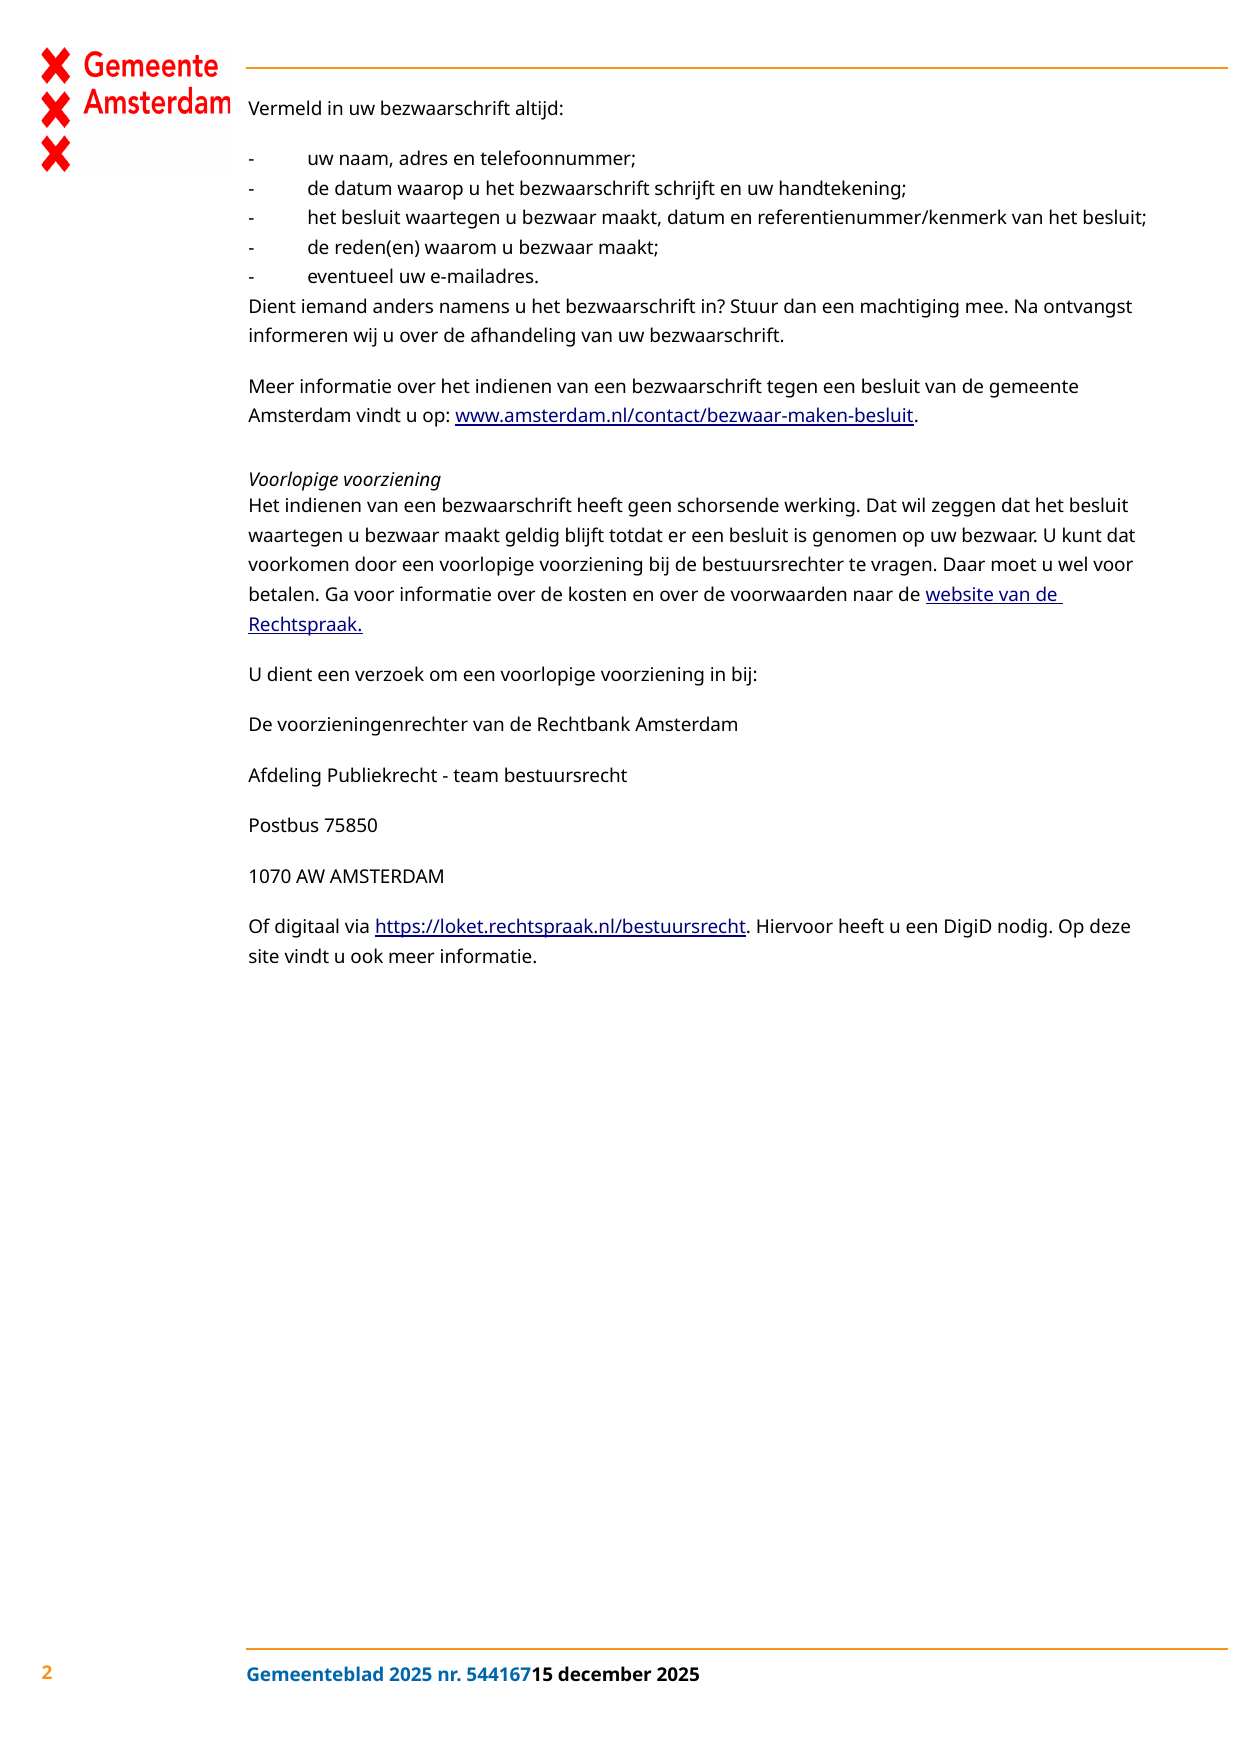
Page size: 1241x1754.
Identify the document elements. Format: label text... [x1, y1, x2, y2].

text Afdeling Publiekrecht - team bestuursrecht [248, 762, 1152, 788]
text 1070 AW AMSTERDAM [248, 863, 1152, 888]
list de datum waarop u het bezwaarschrift schrijft en uw handtekening; [248, 175, 1152, 201]
text Voorlopige voorziening [248, 467, 1152, 492]
text Postbus 75850 [248, 812, 1152, 838]
text Dient iemand anders namens u het bezwaarschrift in? Stuur dan een machtiging mee. Na ontvangst informeren wij u over de afhandeling van uw bezwaarschrift. [248, 293, 1152, 348]
text Het indienen van een bezwaarschrift heeft geen schorsende werking. Dat wil zeggen dat het besluit waartegen u bezwaar maakt geldig blijft totdat er een besluit is genomen op uw bezwaar. U kunt dat voorkomen door een voorlopige voorziening bij de bestuursrechter te vragen. Daar moet u wel voor betalen. Ga voor informatie over de kosten en over de voorwaarden naar de website van de Rechtspraak. [248, 492, 1152, 636]
list uw naam, adres en telefoonnummer; [248, 145, 1152, 171]
list het besluit waartegen u bezwaar maakt, datum en referentienummer/kenmerk van het besluit; [248, 204, 1152, 230]
text Vermeld in uw bezwaarschrift altijd: [248, 95, 1152, 121]
text De voorzieningenrechter van de Rechtbank Amsterdam [248, 712, 1152, 737]
text U dient een verzoek om een voorlopige voorziening in bij: [248, 661, 1152, 687]
text Of digitaal via https://loket.rechtspraak.nl/bestuursrecht. Hiervoor heeft u een DigiD nodig. Op deze site vindt u ook meer informatie. [248, 913, 1152, 968]
list de reden(en) waarom u bezwaar maakt; [248, 234, 1152, 260]
text Meer informatie over het indienen van een bezwaarschrift tegen een besluit van de gemeente Amsterdam vindt u op: www.amsterdam.nl/contact/bezwaar-maken-besluit. [248, 373, 1152, 428]
list eventueel uw e-mailadres. [248, 263, 1152, 289]
picture [41, 47, 231, 172]
